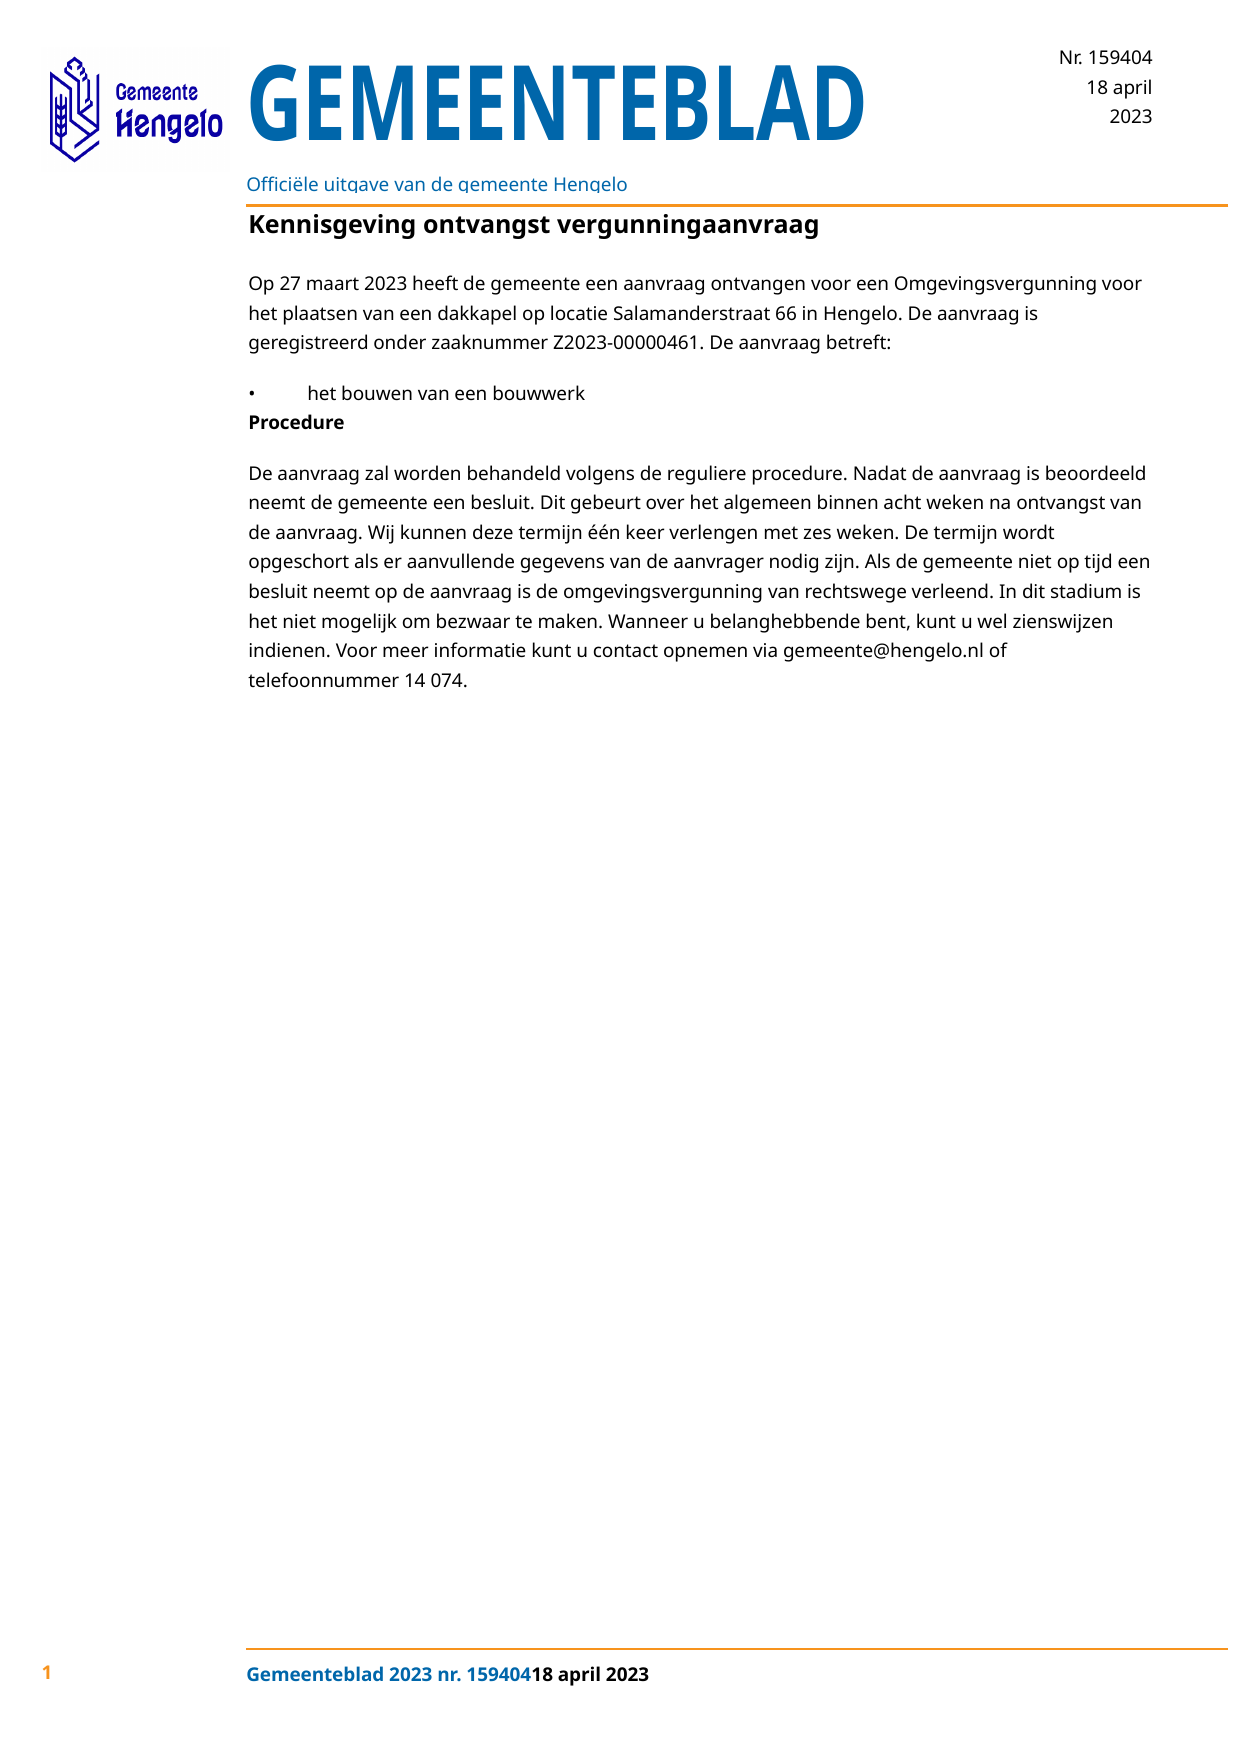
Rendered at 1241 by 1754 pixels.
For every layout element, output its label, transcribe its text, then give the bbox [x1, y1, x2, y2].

list het bouwen van een bouwwerk [248, 380, 1152, 406]
picture [41, 47, 231, 172]
text Op 27 maart 2023 heeft de gemeente een aanvraag ontvangen voor een Omgevingsvergunning voor het plaatsen van een dakkapel op locatie Salamanderstraat 66 in Hengelo. De aanvraag is geregistreerd onder zaaknummer Z2023-00000461. De aanvraag betreft: [248, 270, 1152, 355]
text De aanvraag zal worden behandeld volgens de reguliere procedure. Nadat de aanvraag is beoordeeld neemt de gemeente een besluit. Dit gebeurt over het algemeen binnen acht weken na ontvangst van de aanvraag. Wij kunnen deze termijn één keer verlengen met zes weken. De termijn wordt opgeschort als er aanvullende gegevens van de aanvrager nodig zijn. Als de gemeente niet op tijd een besluit neemt op de aanvraag is de omgevingsvergunning van rechtswege verleend. In dit stadium is het niet mogelijk om bezwaar te maken. Wanneer u belanghebbende bent, kunt u wel zienswijzen indienen. Voor meer informatie kunt u contact opnemen via gemeente@hengelo.nl of telefoonnummer 14 074. [248, 460, 1152, 693]
text Procedure [248, 409, 1152, 435]
text Kennisgeving ontvangst vergunningaanvraag [248, 207, 1152, 241]
